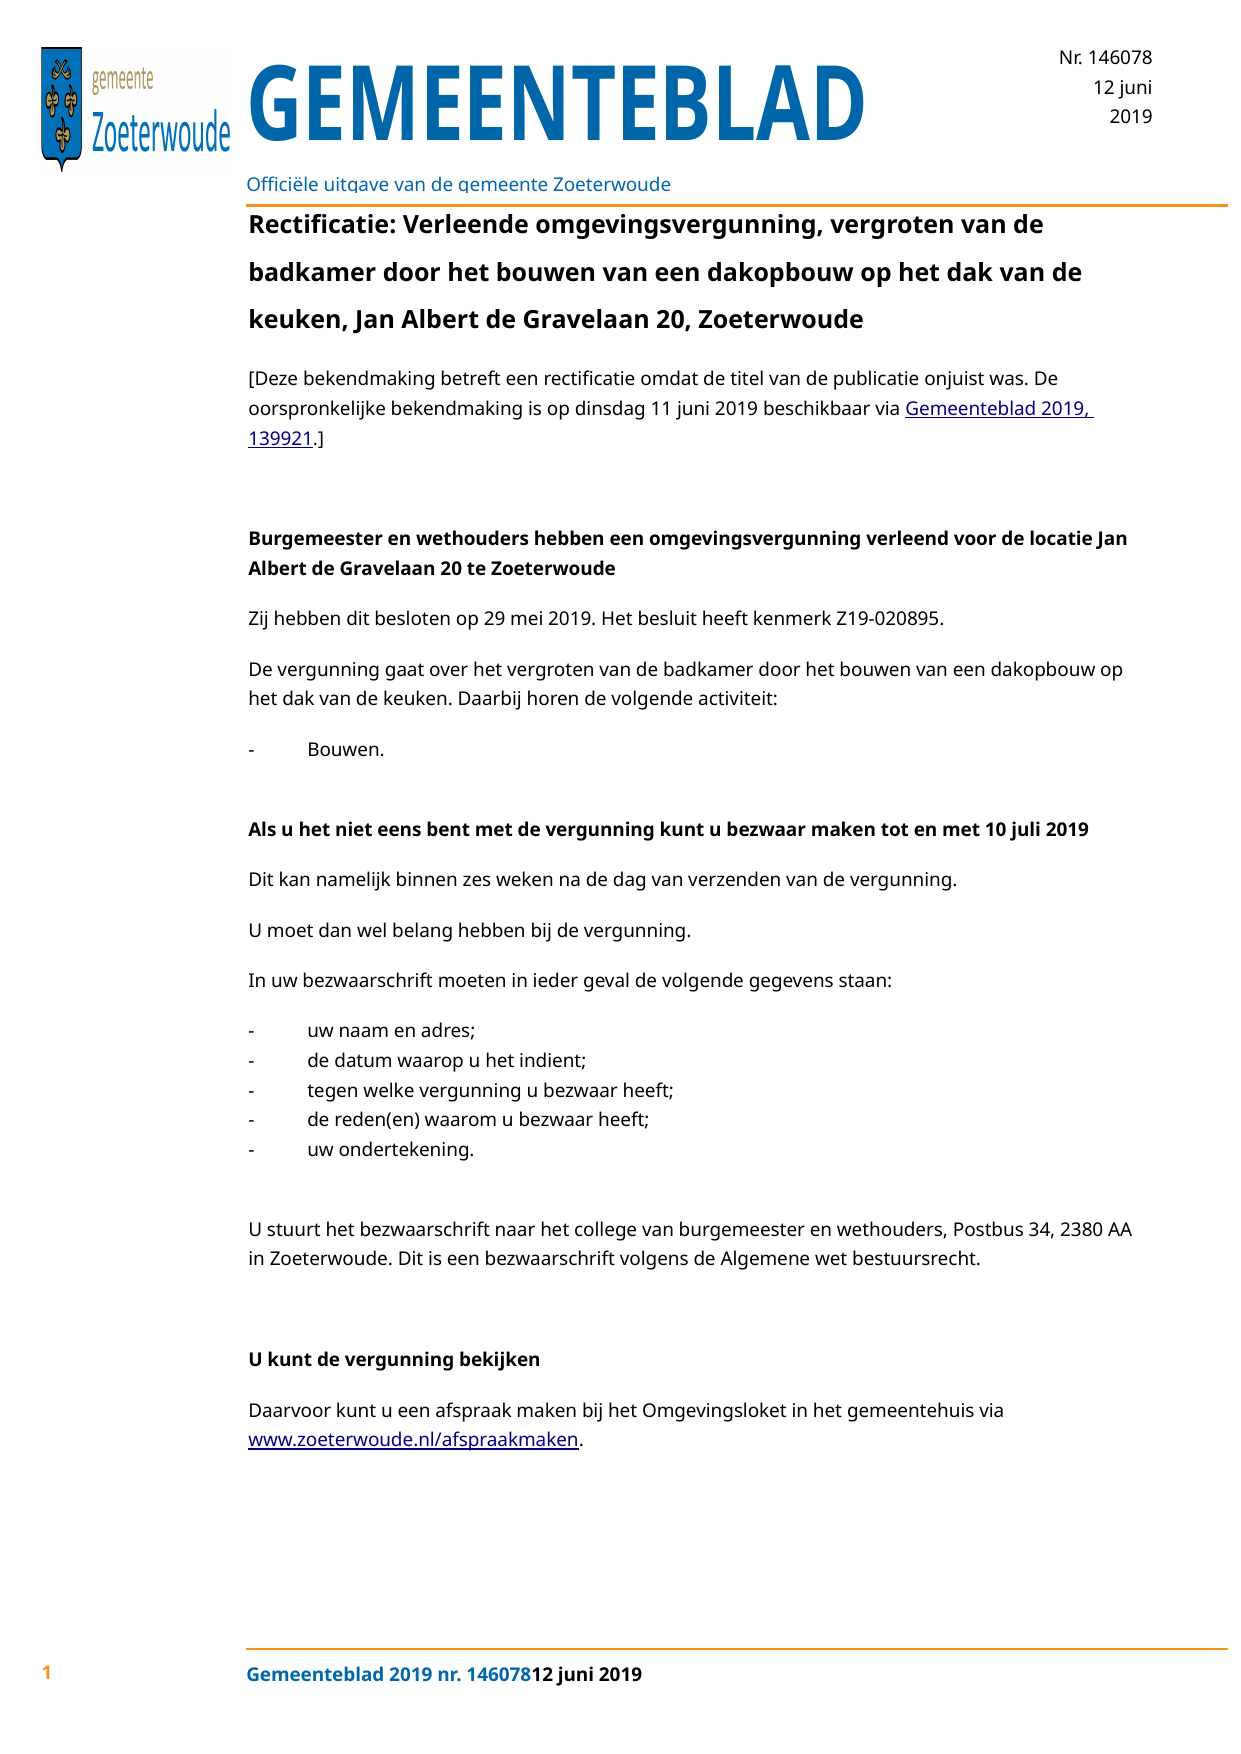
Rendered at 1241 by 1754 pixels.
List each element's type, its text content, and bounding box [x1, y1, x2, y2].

list tegen welke vergunning u bezwaar heeft; [248, 1077, 1152, 1102]
text Daarvoor kunt u een afspraak maken bij het Omgevingsloket in het gemeentehuis via www.zoeterwoude.nl/afspraakmaken. [248, 1397, 1152, 1452]
list uw ondertekening. [248, 1136, 1152, 1162]
text U stuurt het bezwaarschrift naar het college van burgemeester en wethouders, Postbus 34, 2380 AA in Zoeterwoude. Dit is een bezwaarschrift volgens de Algemene wet bestuursrecht. [248, 1216, 1152, 1271]
text Rectificatie: Verleende omgevingsvergunning, vergroten van de badkamer door het bouwen van een dakopbouw op het dak van de keuken, Jan Albert de Gravelaan 20, Zoeterwoude [248, 207, 1152, 336]
text Burgemeester en wethouders hebben een omgevingsvergunning verleend voor de locatie Jan Albert de Gravelaan 20 te Zoeterwoude [248, 526, 1152, 581]
text U moet dan wel belang hebben bij de vergunning. [248, 917, 1152, 942]
text De vergunning gaat over het vergroten van de badkamer door het bouwen van een dakopbouw op het dak van de keuken. Daarbij horen de volgende activiteit: [248, 656, 1152, 711]
text In uw bezwaarschrift moeten in ieder geval de volgende gegevens staan: [248, 967, 1152, 993]
list uw naam en adres; [248, 1018, 1152, 1043]
list de reden(en) waarom u bezwaar heeft; [248, 1106, 1152, 1132]
text Als u het niet eens bent met de vergunning kunt u bezwaar maken tot en met 10 juli 2019 [248, 816, 1152, 842]
list Bouwen. [248, 736, 1152, 762]
text [Deze bekendmaking betreft een rectificatie omdat de titel van de publicatie onjuist was. De oorspronkelijke bekendmaking is op dinsdag 11 juni 2019 beschikbaar via Gemeenteblad 2019, 139921.] [248, 366, 1152, 450]
text Dit kan namelijk binnen zes weken na de dag van verzenden van de vergunning. [248, 866, 1152, 892]
text Zij hebben dit besloten op 29 mei 2019. Het besluit heeft kenmerk Z19-020895. [248, 606, 1152, 631]
picture [41, 47, 231, 172]
text U kunt de vergunning bekijken [248, 1346, 1152, 1372]
list de datum waarop u het indient; [248, 1047, 1152, 1073]
